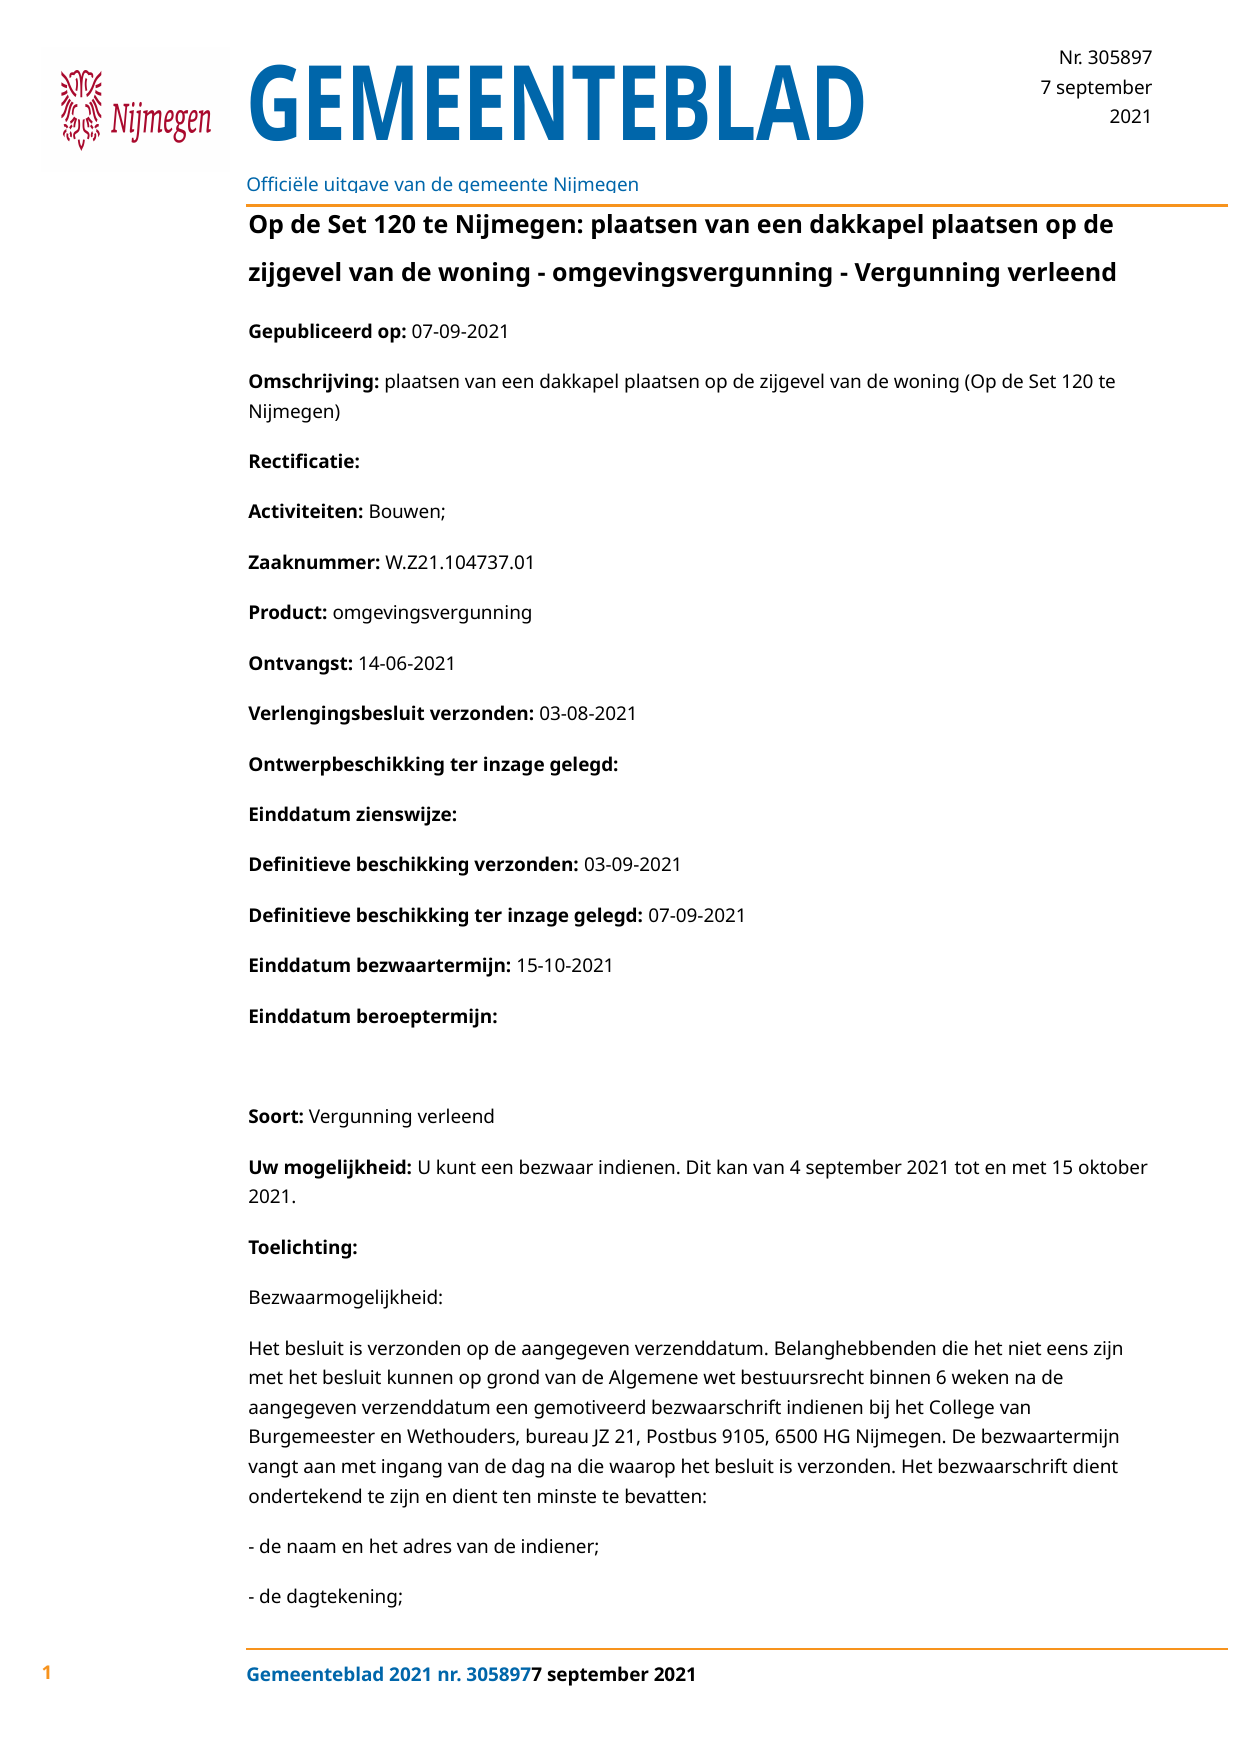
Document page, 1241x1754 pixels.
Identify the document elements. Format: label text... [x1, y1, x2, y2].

text Omschrijving: plaatsen van een dakkapel plaatsen op de zijgevel van de woning (Op de Set 120 te Nijmegen) [248, 368, 1152, 424]
text Verlengingsbesluit verzonden: 03-08-2021 [248, 700, 1152, 726]
text Op de Set 120 te Nijmegen: plaatsen van een dakkapel plaatsen op de zijgevel van de woning - omgevingsvergunning - Vergunning verleend [248, 207, 1152, 288]
text - de dagtekening; [248, 1584, 1152, 1609]
text - de naam en het adres van de indiener; [248, 1533, 1152, 1559]
text Product: omgevingsvergunning [248, 599, 1152, 625]
text Ontvangst: 14-06-2021 [248, 650, 1152, 676]
text Definitieve beschikking ter inzage gelegd: 07-09-2021 [248, 902, 1152, 928]
text Uw mogelijkheid: U kunt een bezwaar indienen. Dit kan van 4 september 2021 tot en met 15 oktober 2021. [248, 1154, 1152, 1209]
text Bezwaarmogelijkheid: [248, 1284, 1152, 1310]
text Ontwerpbeschikking ter inzage gelegd: [248, 751, 1152, 777]
text Soort: Vergunning verleend [248, 1104, 1152, 1129]
text Zaaknummer: W.Z21.104737.01 [248, 549, 1152, 575]
text Gepubliceerd op: 07-09-2021 [248, 318, 1152, 344]
text Toelichting: [248, 1234, 1152, 1260]
text Rectificatie: [248, 448, 1152, 474]
text Einddatum bezwaartermijn: 15-10-2021 [248, 952, 1152, 978]
text Einddatum beroeptermijn: [248, 1003, 1152, 1029]
picture [41, 47, 231, 172]
text Einddatum zienswijze: [248, 801, 1152, 827]
text Definitieve beschikking verzonden: 03-09-2021 [248, 852, 1152, 877]
text Het besluit is verzonden op de aangegeven verzenddatum. Belanghebbenden die het niet eens zijn met het besluit kunnen op grond van de Algemene wet bestuursrecht binnen 6 weken na de aangegeven verzenddatum een gemotiveerd bezwaarschrift indienen bij het College van Burgemeester en Wethouders, bureau JZ 21, Postbus 9105, 6500 HG Nijmegen. De bezwaartermijn vangt aan met ingang van de dag na die waarop het besluit is verzonden. Het bezwaarschrift dient ondertekend te zijn en dient ten minste te bevatten: [248, 1335, 1152, 1509]
text Activiteiten: Bouwen; [248, 499, 1152, 524]
